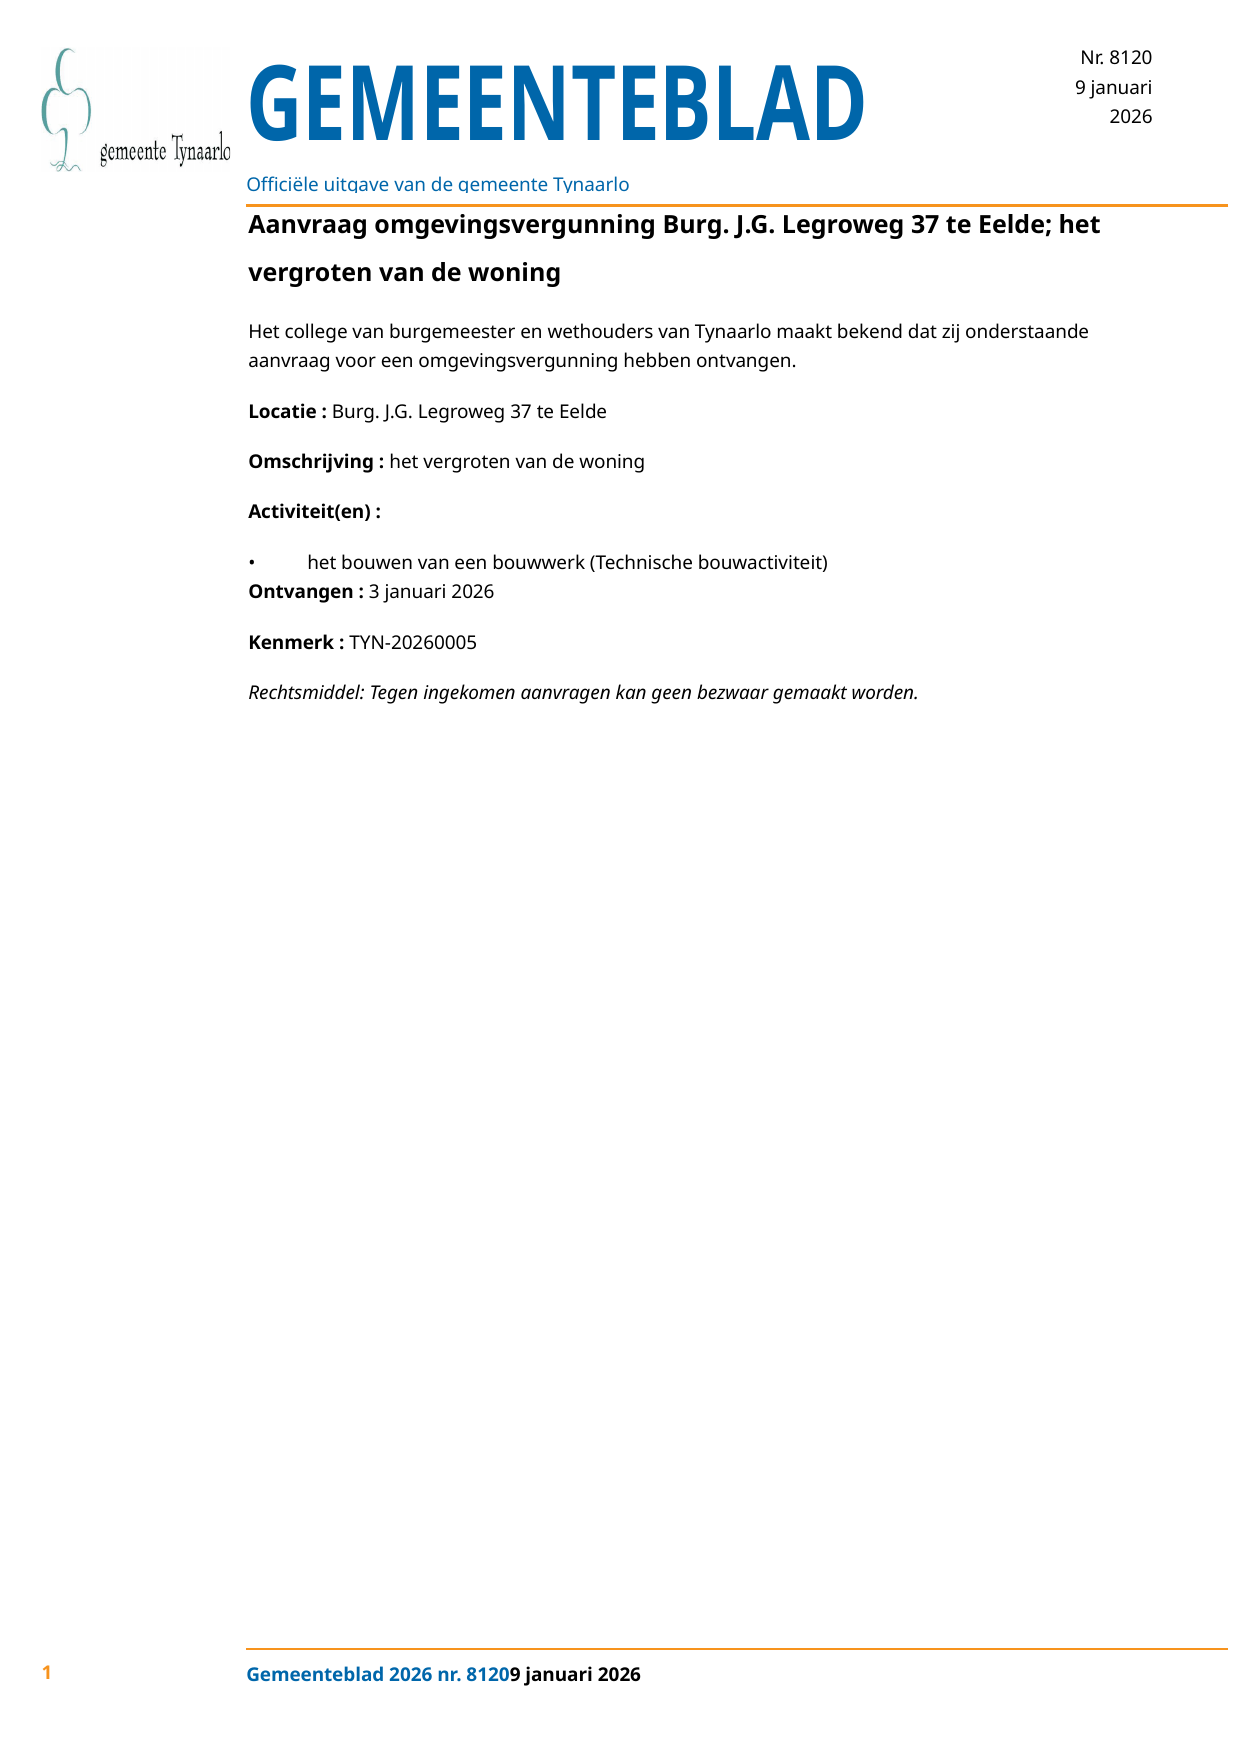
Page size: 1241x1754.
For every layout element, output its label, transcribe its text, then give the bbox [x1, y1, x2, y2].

text Rechtsmiddel: Tegen ingekomen aanvragen kan geen bezwaar gemaakt worden. [248, 679, 1152, 705]
text Ontvangen : 3 januari 2026 [248, 579, 1152, 604]
picture [41, 47, 231, 172]
list het bouwen van een bouwwerk (Technische bouwactiviteit) [248, 549, 1152, 575]
text Locatie : Burg. J.G. Legroweg 37 te Eelde [248, 398, 1152, 424]
text Omschrijving : het vergroten van de woning [248, 448, 1152, 474]
text Aanvraag omgevingsvergunning Burg. J.G. Legroweg 37 te Eelde; het vergroten van de woning [248, 207, 1152, 288]
text Activiteit(en) : [248, 499, 1152, 524]
text Het college van burgemeester en wethouders van Tynaarlo maakt bekend dat zij onderstaande aanvraag voor een omgevingsvergunning hebben ontvangen. [248, 318, 1152, 373]
text Kenmerk : TYN-20260005 [248, 629, 1152, 655]
